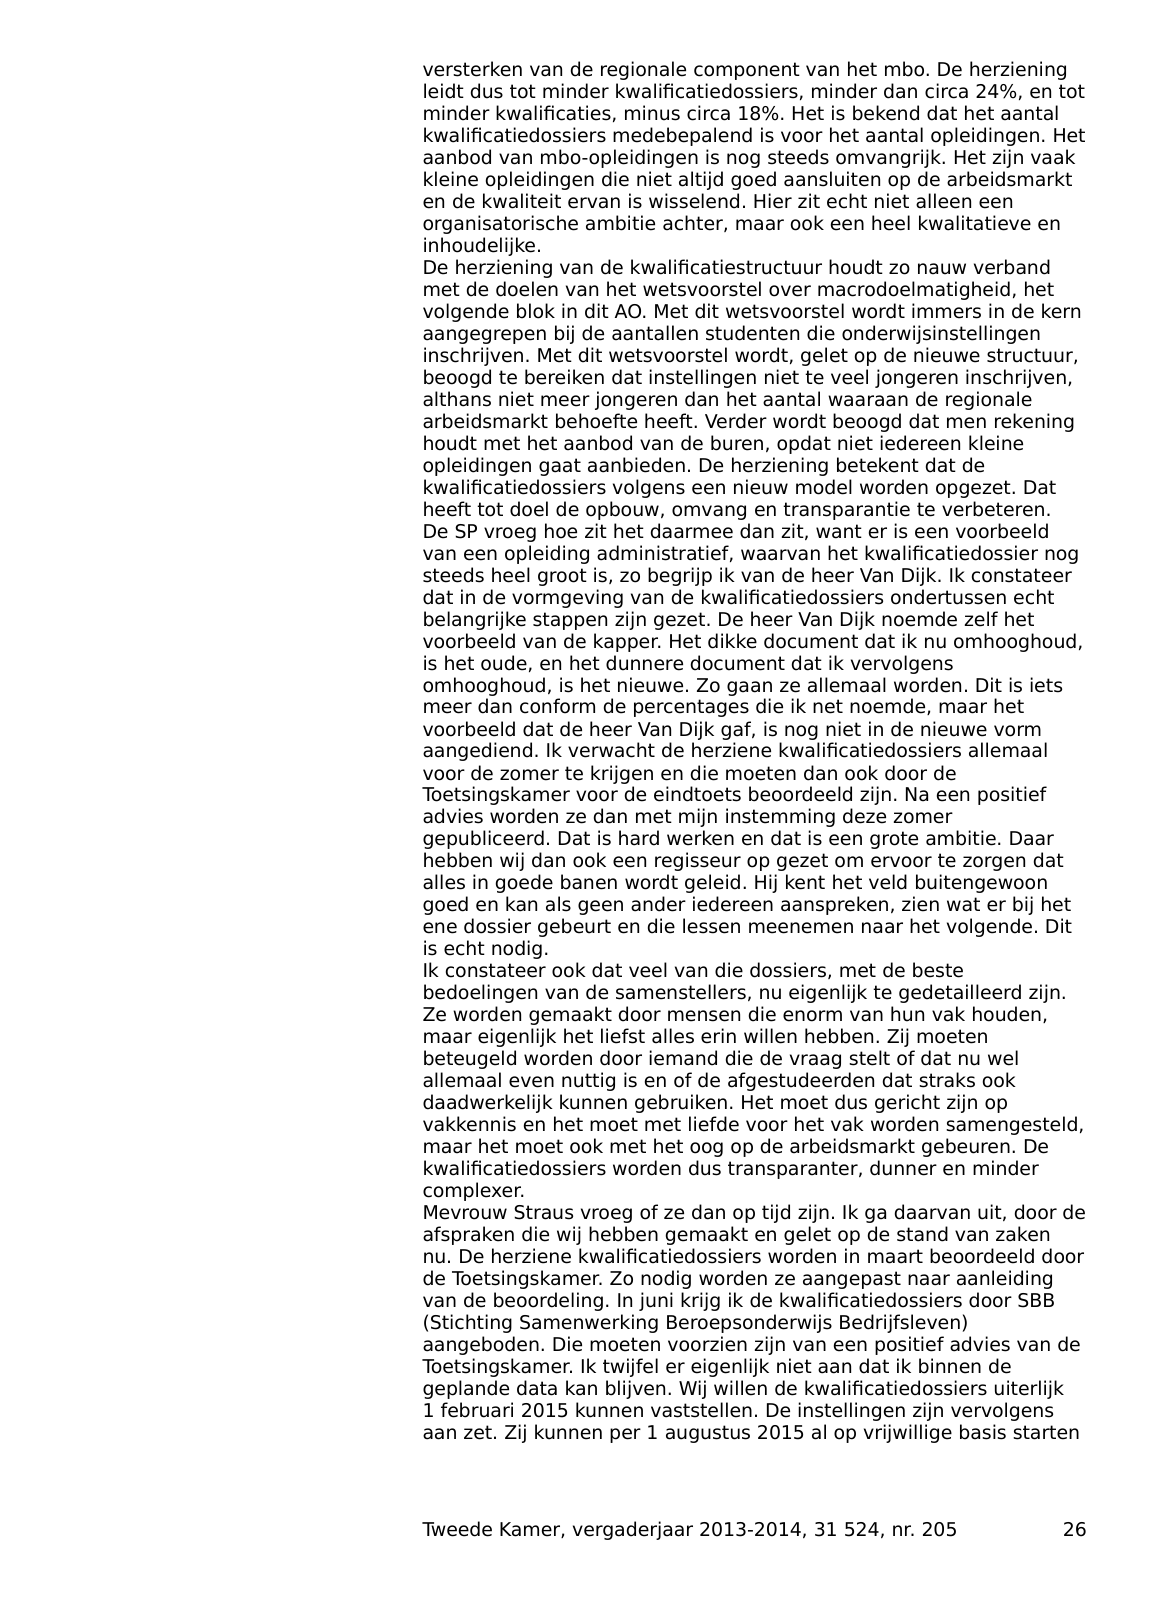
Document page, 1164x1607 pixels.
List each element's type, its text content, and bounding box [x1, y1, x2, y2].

text versterken van de regionale component van het mbo. De herziening leidt dus tot minder kwalificatiedossiers, minder dan circa 24%, en tot minder kwalificaties, minus circa 18%. Het is bekend dat het aantal kwalificatiedossiers medebepalend is voor het aantal opleidingen. Het aanbod van mbo-opleidingen is nog steeds omvangrijk. Het zijn vaak kleine opleidingen die niet altijd goed aansluiten op de arbeidsmarkt en de kwaliteit ervan is wisselend. Hier zit echt niet alleen een organisatorische ambitie achter, maar ook een heel kwalitatieve en inhoudelijke. [422, 59, 1087, 257]
text De SP vroeg hoe zit het daarmee dan zit, want er is een voorbeeld van een opleiding administratief, waarvan het kwalificatiedossier nog steeds heel groot is, zo begrijp ik van de heer Van Dijk. Ik constateer dat in de vormgeving van de kwalificatiedossiers ondertussen echt belangrijke stappen zijn gezet. De heer Van Dijk noemde zelf het voorbeeld van de kapper. Het dikke document dat ik nu omhooghoud, is het oude, en het dunnere document dat ik vervolgens omhooghoud, is het nieuwe. Zo gaan ze allemaal worden. Dit is iets meer dan conform de percentages die ik net noemde, maar het voorbeeld dat de heer Van Dijk gaf, is nog niet in de nieuwe vorm aangediend. Ik verwacht de herziene kwalificatiedossiers allemaal voor de zomer te krijgen en die moeten dan ook door de Toetsingskamer voor de eindtoets beoordeeld zijn. Na een positief advies worden ze dan met mijn instemming deze zomer gepubliceerd. Dat is hard werken en dat is een grote ambitie. Daar hebben wij dan ook een regisseur op gezet om ervoor te zorgen dat alles in goede banen wordt geleid. Hij kent het veld buitengewoon goed en kan als geen ander iedereen aanspreken, zien wat er bij het ene dossier gebeurt en die lessen meenemen naar het volgende. Dit is echt nodig. [422, 521, 1087, 960]
text Ik constateer ook dat veel van die dossiers, met de beste bedoelingen van de samenstellers, nu eigenlijk te gedetailleerd zijn. Ze worden gemaakt door mensen die enorm van hun vak houden, maar eigenlijk het liefst alles erin willen hebben. Zij moeten beteugeld worden door iemand die de vraag stelt of dat nu wel allemaal even nuttig is en of de afgestudeerden dat straks ook daadwerkelijk kunnen gebruiken. Het moet dus gericht zijn op vakkennis en het moet met liefde voor het vak worden samengesteld, maar het moet ook met het oog op de arbeidsmarkt gebeuren. De kwalificatiedossiers worden dus transparanter, dunner en minder complexer. [422, 960, 1087, 1202]
text Mevrouw Straus vroeg of ze dan op tijd zijn. Ik ga daarvan uit, door de afspraken die wij hebben gemaakt en gelet op de stand van zaken nu. De herziene kwalificatiedossiers worden in maart beoordeeld door de Toetsingskamer. Zo nodig worden ze aangepast naar aanleiding van de beoordeling. In juni krijg ik de kwalificatiedossiers door SBB (Stichting Samenwerking Beroepsonderwijs Bedrijfsleven) aangeboden. Die moeten voorzien zijn van een positief advies van de Toetsingskamer. Ik twijfel er eigenlijk niet aan dat ik binnen de geplande data kan blijven. Wij willen de kwalificatiedossiers uiterlijk 1 februari 2015 kunnen vaststellen. De instellingen zijn vervolgens aan zet. Zij kunnen per 1 augustus 2015 al op vrijwillige basis starten [422, 1202, 1087, 1444]
text De herziening van de kwalificatiestructuur houdt zo nauw verband met de doelen van het wetsvoorstel over macrodoelmatigheid, het volgende blok in dit AO. Met dit wetsvoorstel wordt immers in de kern aangegrepen bij de aantallen studenten die onderwijsinstellingen inschrijven. Met dit wetsvoorstel wordt, gelet op de nieuwe structuur, beoogd te bereiken dat instellingen niet te veel jongeren inschrijven, althans niet meer jongeren dan het aantal waaraan de regionale arbeidsmarkt behoefte heeft. Verder wordt beoogd dat men rekening houdt met het aanbod van de buren, opdat niet iedereen kleine opleidingen gaat aanbieden. De herziening betekent dat de kwalificatiedossiers volgens een nieuw model worden opgezet. Dat heeft tot doel de opbouw, omvang en transparantie te verbeteren. [422, 257, 1087, 521]
